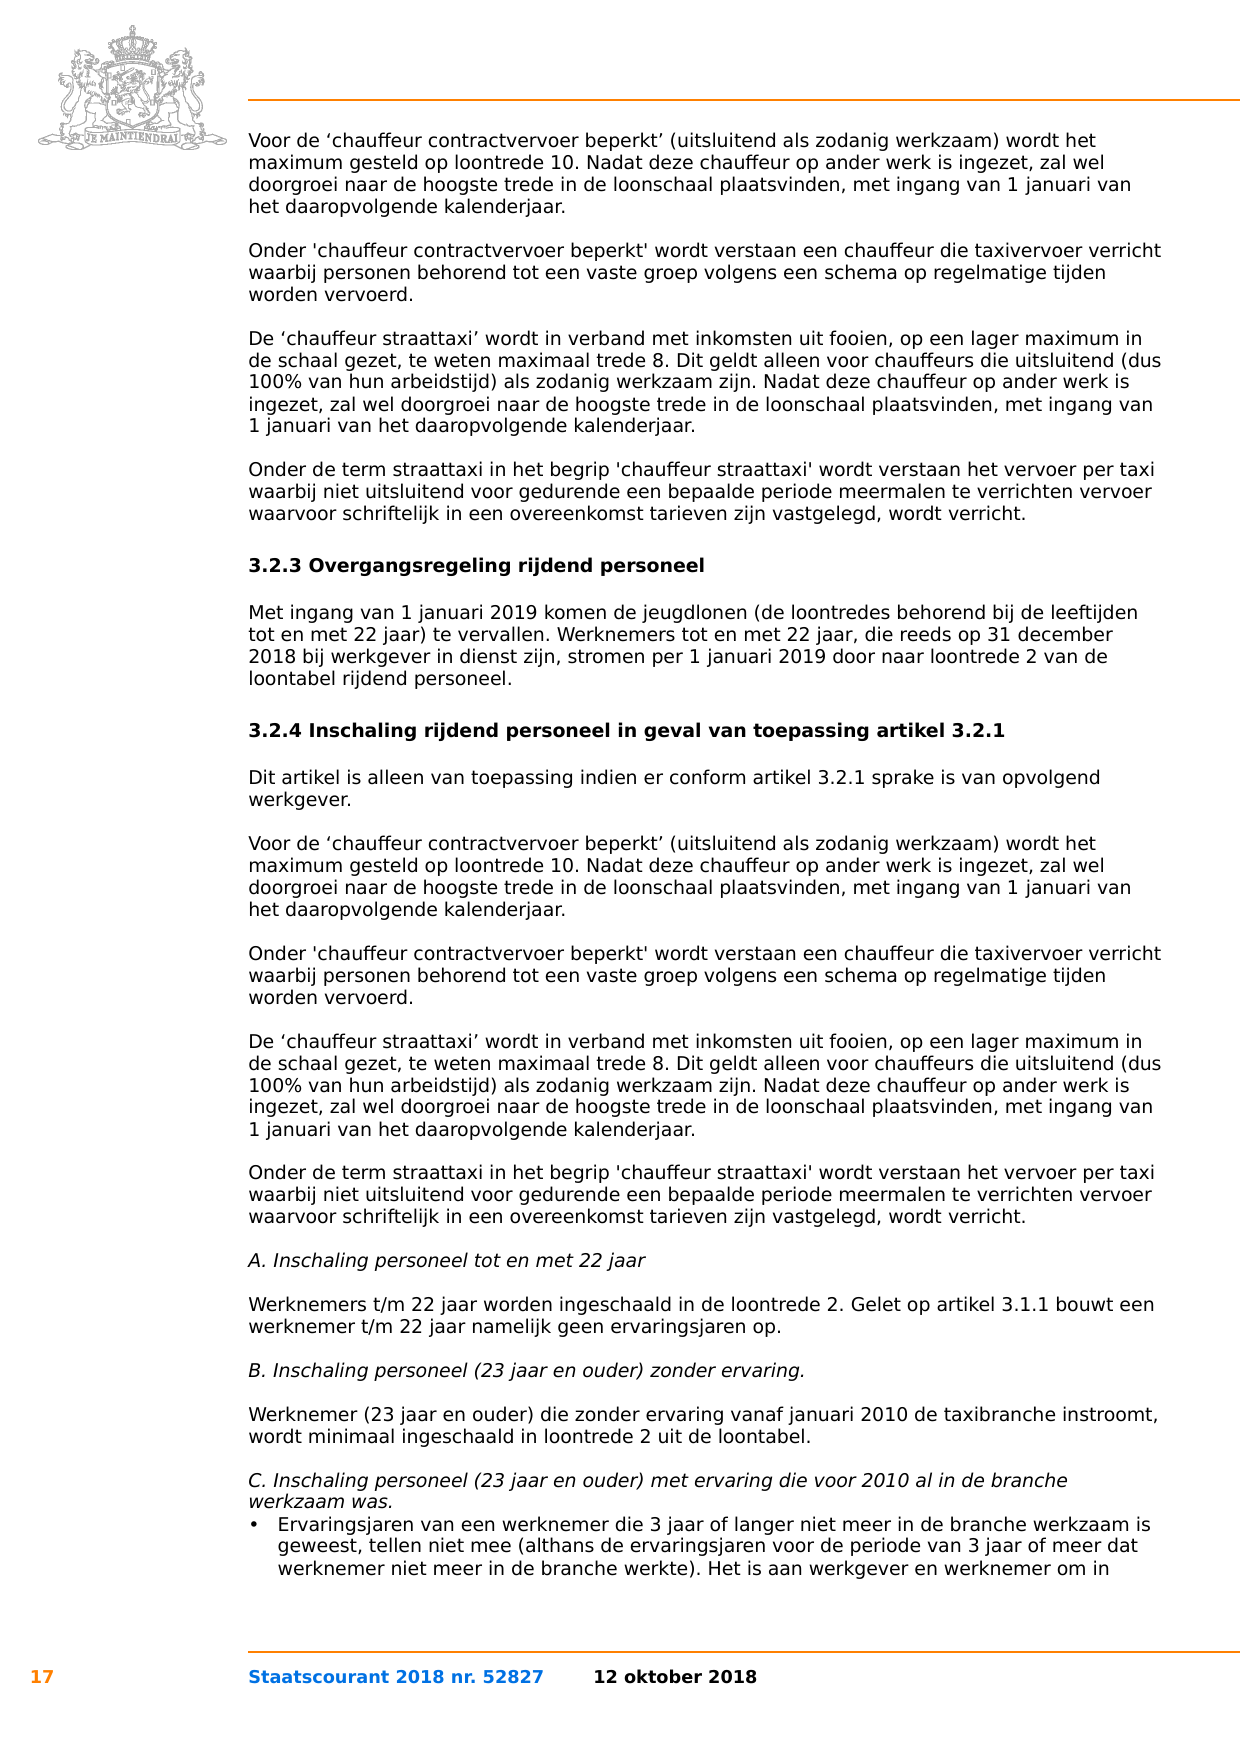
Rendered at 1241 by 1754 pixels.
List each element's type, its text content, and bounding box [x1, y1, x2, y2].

subtitle A. Inschaling personeel tot en met 22 jaar [248, 1250, 1163, 1272]
text De ‘chauffeur straattaxi’ wordt in verband met inkomsten uit fooien, op een lager maximum in de schaal gezet, te weten maximaal trede 8. Dit geldt alleen voor chauffeurs die uitsluitend (dus 100% van hun arbeidstijd) als zodanig werkzaam zijn. Nadat deze chauffeur op ander werk is ingezet, zal wel doorgroei naar de hoogste trede in de loonschaal plaatsvinden, met ingang van 1 januari van het daaropvolgende kalenderjaar. [248, 327, 1163, 437]
subtitle B. Inschaling personeel (23 jaar en ouder) zonder ervaring. [248, 1360, 1163, 1382]
text Voor de ‘chauffeur contractvervoer beperkt’ (uitsluitend als zodanig werkzaam) wordt het maximum gesteld op loontrede 10. Nadat deze chauffeur op ander werk is ingezet, zal wel doorgroei naar de hoogste trede in de loonschaal plaatsvinden, met ingang van 1 januari van het daaropvolgende kalenderjaar. [248, 130, 1163, 218]
text Onder 'chauffeur contractvervoer beperkt' wordt verstaan een chauffeur die taxivervoer verricht waarbij personen behorend tot een vaste groep volgens een schema op regelmatige tijden worden vervoerd. [248, 240, 1163, 306]
text Voor de ‘chauffeur contractvervoer beperkt’ (uitsluitend als zodanig werkzaam) wordt het maximum gesteld op loontrede 10. Nadat deze chauffeur op ander werk is ingezet, zal wel doorgroei naar de hoogste trede in de loonschaal plaatsvinden, met ingang van 1 januari van het daaropvolgende kalenderjaar. [248, 833, 1163, 921]
text Met ingang van 1 januari 2019 komen de jeugdlonen (de loontredes behorend bij de leeftijden tot en met 22 jaar) te vervallen. Werknemers tot en met 22 jaar, die reeds op 31 december 2018 bij werkgever in dienst zijn, stromen per 1 januari 2019 door naar loontrede 2 van de loontabel rijdend personeel. [248, 602, 1163, 690]
text • Ervaringsjaren van een werknemer die 3 jaar of langer niet meer in de branche werkzaam is geweest, tellen niet mee (althans de ervaringsjaren voor de periode van 3 jaar of meer dat werknemer niet meer in de branche werkte). Het is aan werkgever en werknemer om in [248, 1513, 1163, 1579]
text Onder de term straattaxi in het begrip 'chauffeur straattaxi' wordt verstaan het vervoer per taxi waarbij niet uitsluitend voor gedurende een bepaalde periode meermalen te verrichten vervoer waarvoor schriftelijk in een overeenkomst tarieven zijn vastgelegd, wordt verricht. [248, 459, 1163, 525]
subtitle 3.2.3 Overgangsregeling rijdend personeel [248, 555, 1163, 577]
picture [38, 25, 227, 150]
text Onder de term straattaxi in het begrip 'chauffeur straattaxi' wordt verstaan het vervoer per taxi waarbij niet uitsluitend voor gedurende een bepaalde periode meermalen te verrichten vervoer waarvoor schriftelijk in een overeenkomst tarieven zijn vastgelegd, wordt verricht. [248, 1162, 1163, 1228]
text Werknemers t/m 22 jaar worden ingeschaald in de loontrede 2. Gelet op artikel 3.1.1 bouwt een werknemer t/m 22 jaar namelijk geen ervaringsjaren op. [248, 1294, 1163, 1338]
subtitle 3.2.4 Inschaling rijdend personeel in geval van toepassing artikel 3.2.1 [248, 720, 1163, 742]
subtitle C. Inschaling personeel (23 jaar en ouder) met ervaring die voor 2010 al in de branche werkzaam was. [248, 1469, 1163, 1513]
text Dit artikel is alleen van toepassing indien er conform artikel 3.2.1 sprake is van opvolgend werkgever. [248, 767, 1163, 811]
text Werknemer (23 jaar en ouder) die zonder ervaring vanaf januari 2010 de taxibranche instroomt, wordt minimaal ingeschaald in loontrede 2 uit de loontabel. [248, 1404, 1163, 1448]
text De ‘chauffeur straattaxi’ wordt in verband met inkomsten uit fooien, op een lager maximum in de schaal gezet, te weten maximaal trede 8. Dit geldt alleen voor chauffeurs die uitsluitend (dus 100% van hun arbeidstijd) als zodanig werkzaam zijn. Nadat deze chauffeur op ander werk is ingezet, zal wel doorgroei naar de hoogste trede in de loonschaal plaatsvinden, met ingang van 1 januari van het daaropvolgende kalenderjaar. [248, 1031, 1163, 1140]
text Onder 'chauffeur contractvervoer beperkt' wordt verstaan een chauffeur die taxivervoer verricht waarbij personen behorend tot een vaste groep volgens een schema op regelmatige tijden worden vervoerd. [248, 943, 1163, 1009]
